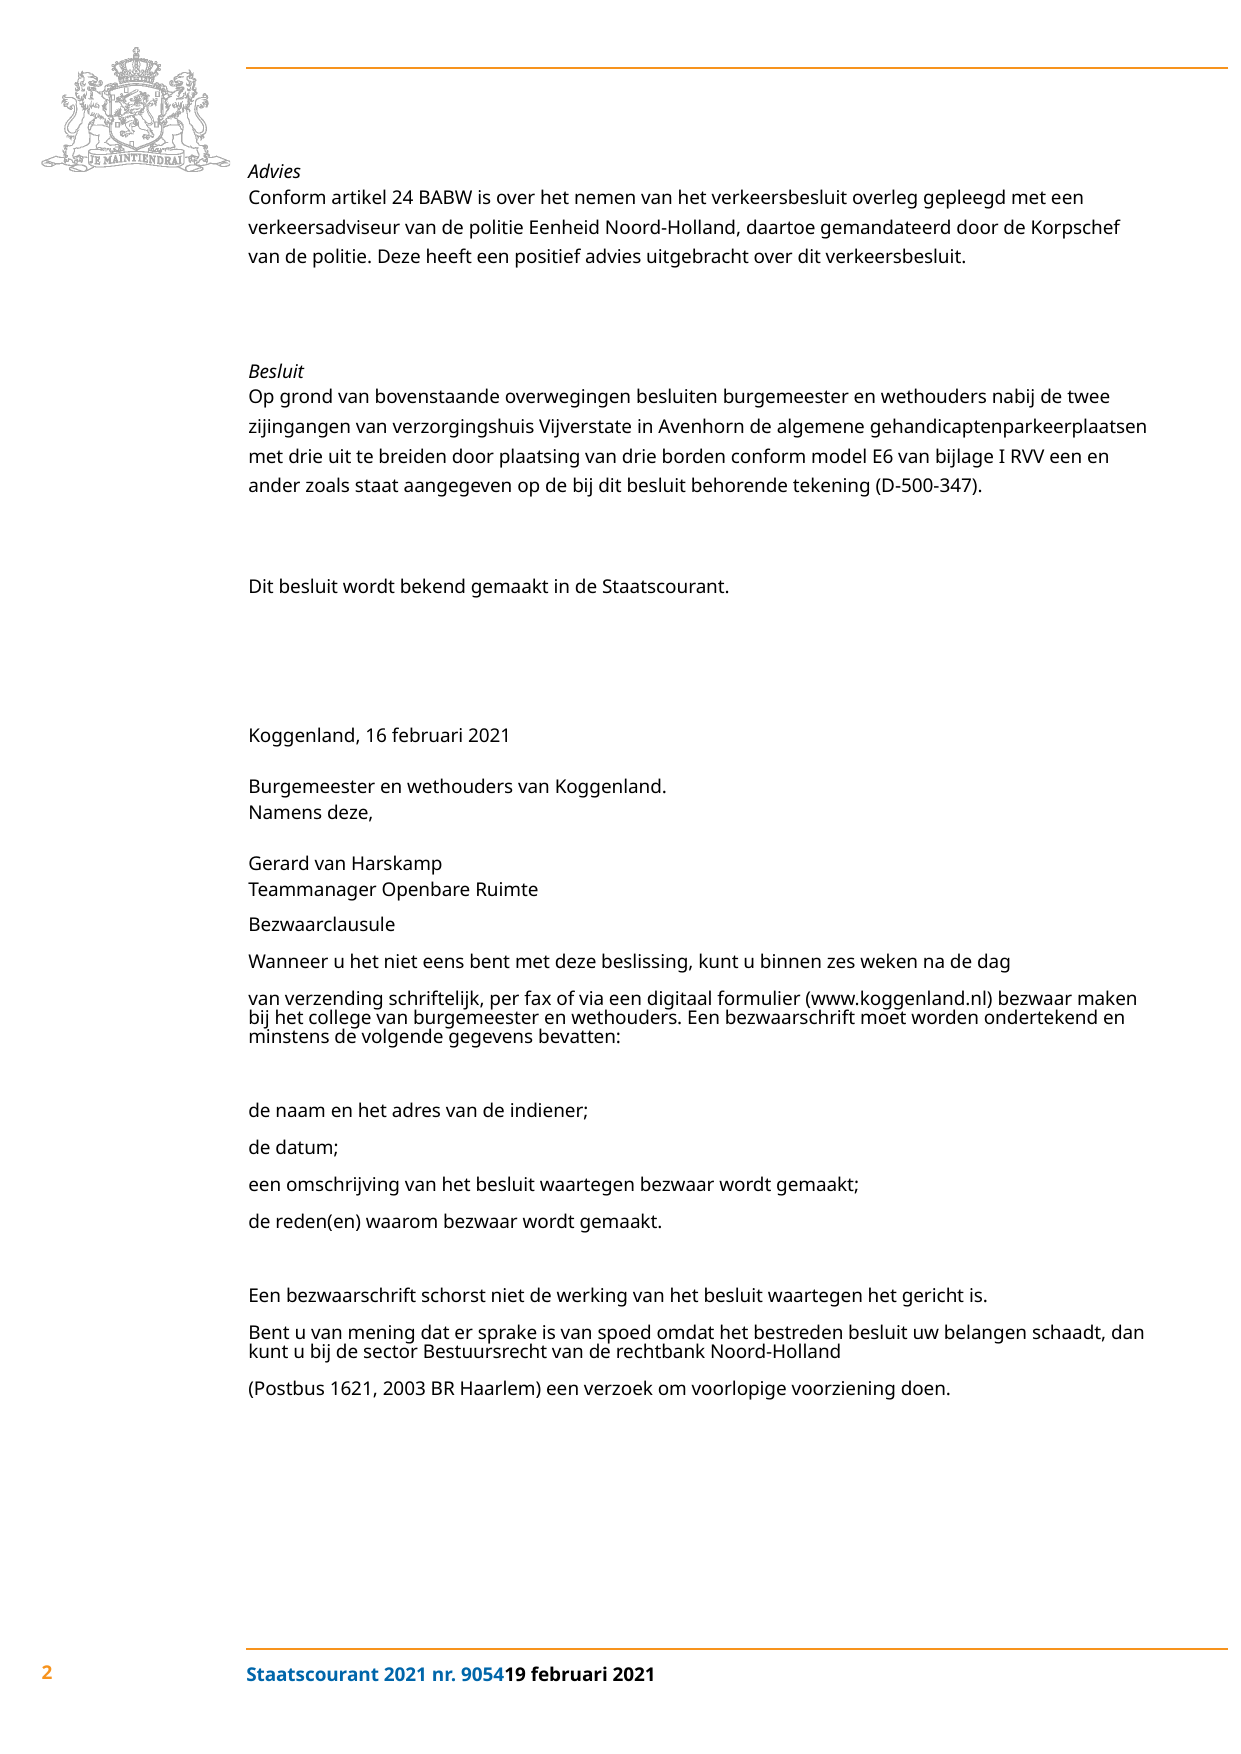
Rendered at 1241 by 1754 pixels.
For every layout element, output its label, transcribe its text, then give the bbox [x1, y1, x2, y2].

text Gerard van Harskamp [248, 851, 1152, 876]
text Op grond van bovenstaande overwegingen besluiten burgemeester en wethouders nabij de twee zijingangen van verzorgingshuis Vijverstate in Avenhorn de algemene gehandicaptenparkeerplaatsen met drie uit te breiden door plaatsing van drie borden conform model E6 van bijlage I RVV een en ander zoals staat aangegeven op de bij dit besluit behorende tekening (D-500-347). [248, 384, 1152, 498]
text Burgemeester en wethouders van Koggenland. [248, 773, 1152, 799]
text Teammanager Openbare Ruimte [248, 876, 1152, 902]
text Een bezwaarschrift schorst niet de werking van het besluit waartegen het gericht is. [248, 1287, 1152, 1306]
picture [41, 47, 231, 172]
text Dit besluit wordt bekend gemaakt in de Staatscourant. [248, 573, 1152, 599]
text de reden(en) waarom bezwaar wordt gemaakt. [248, 1213, 1152, 1232]
text Koggenland, 16 februari 2021 [248, 722, 1152, 748]
text Wanneer u het niet eens bent met deze beslissing, kunt u binnen zes weken na de dag [248, 953, 1152, 972]
text Namens deze, [248, 799, 1152, 825]
text Besluit [248, 358, 1152, 384]
text (Postbus 1621, 2003 BR Haarlem) een verzoek om voorlopige voorziening doen. [248, 1380, 1152, 1399]
text een omschrijving van het besluit waartegen bezwaar wordt gemaakt; [248, 1176, 1152, 1195]
text de datum; [248, 1139, 1152, 1158]
text de naam en het adres van de indiener; [248, 1102, 1152, 1121]
text van verzending schriftelijk, per fax of via een digitaal formulier (www.koggenland.nl) bezwaar maken bij het college van burgemeester en wethouders. Een bezwaarschrift moet worden ondertekend en minstens de volgende gegevens bevatten: [248, 990, 1152, 1047]
text Bent u van mening dat er sprake is van spoed omdat het bestreden besluit uw belangen schaadt, dan kunt u bij de sector Bestuursrecht van de rechtbank Noord-Holland [248, 1324, 1152, 1363]
text Advies [248, 159, 1152, 184]
text Bezwaarclausule [248, 916, 1152, 935]
text Conform artikel 24 BABW is over het nemen van het verkeersbesluit overleg gepleegd met een verkeersadviseur van de politie Eenheid Noord-Holland, daartoe gemandateerd door de Korpschef van de politie. Deze heeft een positief advies uitgebracht over dit verkeersbesluit. [248, 184, 1152, 269]
